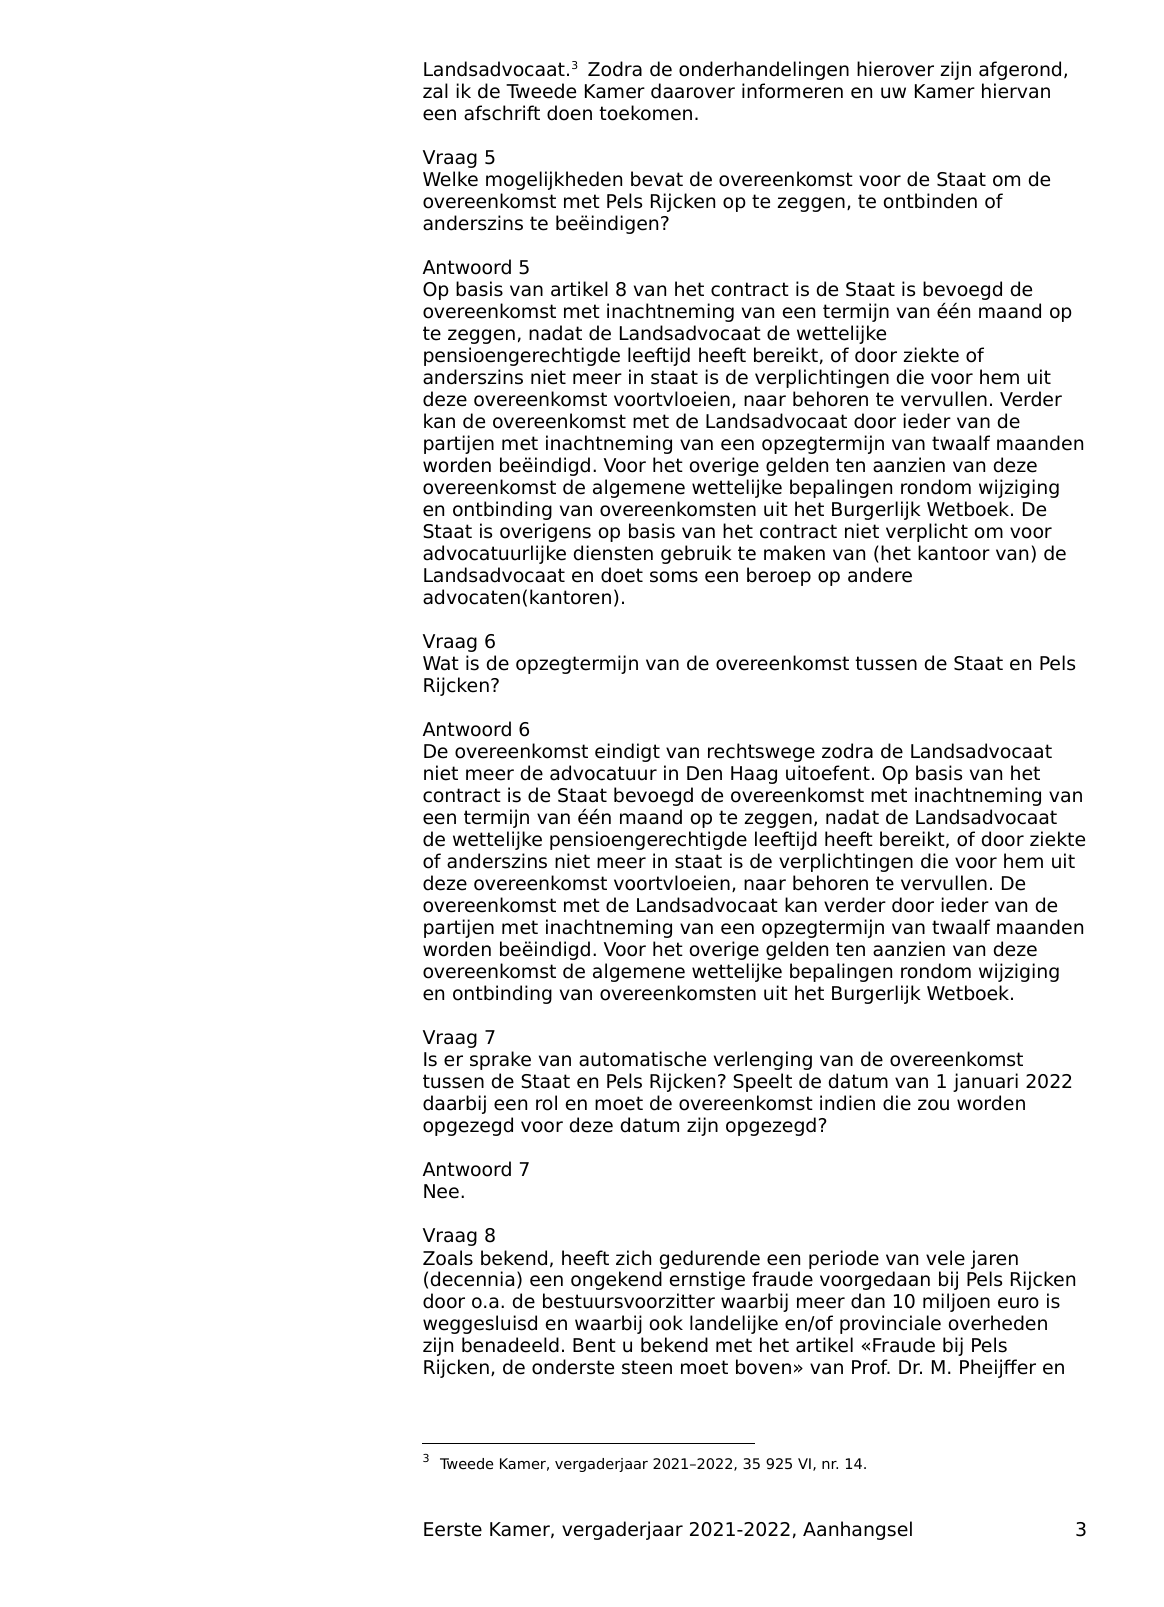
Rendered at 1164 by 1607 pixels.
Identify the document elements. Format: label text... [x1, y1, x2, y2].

text Vraag 8 [422, 1225, 1087, 1247]
text Antwoord 5 [422, 257, 1087, 279]
text Vraag 7 [422, 1027, 1087, 1049]
text De overeenkomst eindigt van rechtswege zodra de Landsadvocaat niet meer de advocatuur in Den Haag uitoefent. Op basis van het contract is de Staat bevoegd de overeenkomst met inachtneming van een termijn van één maand op te zeggen, nadat de Landsadvocaat de wettelijke pensioengerechtigde leeftijd heeft bereikt, of door ziekte of anderszins niet meer in staat is de verplichtingen die voor hem uit deze overeenkomst voortvloeien, naar behoren te vervullen. De overeenkomst met de Landsadvocaat kan verder door ieder van de partijen met inachtneming van een opzegtermijn van twaalf maanden worden beëindigd. Voor het overige gelden ten aanzien van deze overeenkomst de algemene wettelijke bepalingen rondom wijziging en ontbinding van overeenkomsten uit het Burgerlijk Wetboek. [422, 741, 1087, 1005]
text Vraag 5 [422, 147, 1087, 169]
text Op basis van artikel 8 van het contract is de Staat is bevoegd de overeenkomst met inachtneming van een termijn van één maand op te zeggen, nadat de Landsadvocaat de wettelijke pensioengerechtigde leeftijd heeft bereikt, of door ziekte of anderszins niet meer in staat is de verplichtingen die voor hem uit deze overeenkomst voortvloeien, naar behoren te vervullen. Verder kan de overeenkomst met de Landsadvocaat door ieder van de partijen met inachtneming van een opzegtermijn van twaalf maanden worden beëindigd. Voor het overige gelden ten aanzien van deze overeenkomst de algemene wettelijke bepalingen rondom wijziging en ontbinding van overeenkomsten uit het Burgerlijk Wetboek. De Staat is overigens op basis van het contract niet verplicht om voor advocatuurlijke diensten gebruik te maken van (het kantoor van) de Landsadvocaat en doet soms een beroep op andere advocaten(kantoren). [422, 279, 1087, 609]
text Antwoord 6 [422, 719, 1087, 741]
text Is er sprake van automatische verlenging van de overeenkomst tussen de Staat en Pels Rijcken? Speelt de datum van 1 januari 2022 daarbij een rol en moet de overeenkomst indien die zou worden opgezegd voor deze datum zijn opgezegd? [422, 1049, 1087, 1137]
text Zoals bekend, heeft zich gedurende een periode van vele jaren (decennia) een ongekend ernstige fraude voorgedaan bij Pels Rijcken door o.a. de bestuursvoorzitter waarbij meer dan 10 miljoen euro is weggesluisd en waarbij ook landelijke en/of provinciale overheden zijn benadeeld. Bent u bekend met het artikel «Fraude bij Pels Rijcken, de onderste steen moet boven» van Prof. Dr. M. Pheijffer en [422, 1247, 1087, 1379]
text Nee. [422, 1181, 1087, 1203]
text Landsadvocaat. Zodra de onderhandelingen hierover zijn afgerond, zal ik de Tweede Kamer daarover informeren en uw Kamer hiervan een afschrift doen toekomen. [422, 59, 1087, 125]
text Vraag 6 [422, 631, 1087, 653]
text Tweede Kamer, vergaderjaar 2021–2022, 35 925 VI, nr. 14. [422, 1452, 1087, 1474]
text Welke mogelijkheden bevat de overeenkomst voor de Staat om de overeenkomst met Pels Rijcken op te zeggen, te ontbinden of anderszins te beëindigen? [422, 169, 1087, 235]
text Antwoord 7 [422, 1159, 1087, 1181]
text Wat is de opzegtermijn van de overeenkomst tussen de Staat en Pels Rijcken? [422, 653, 1087, 697]
